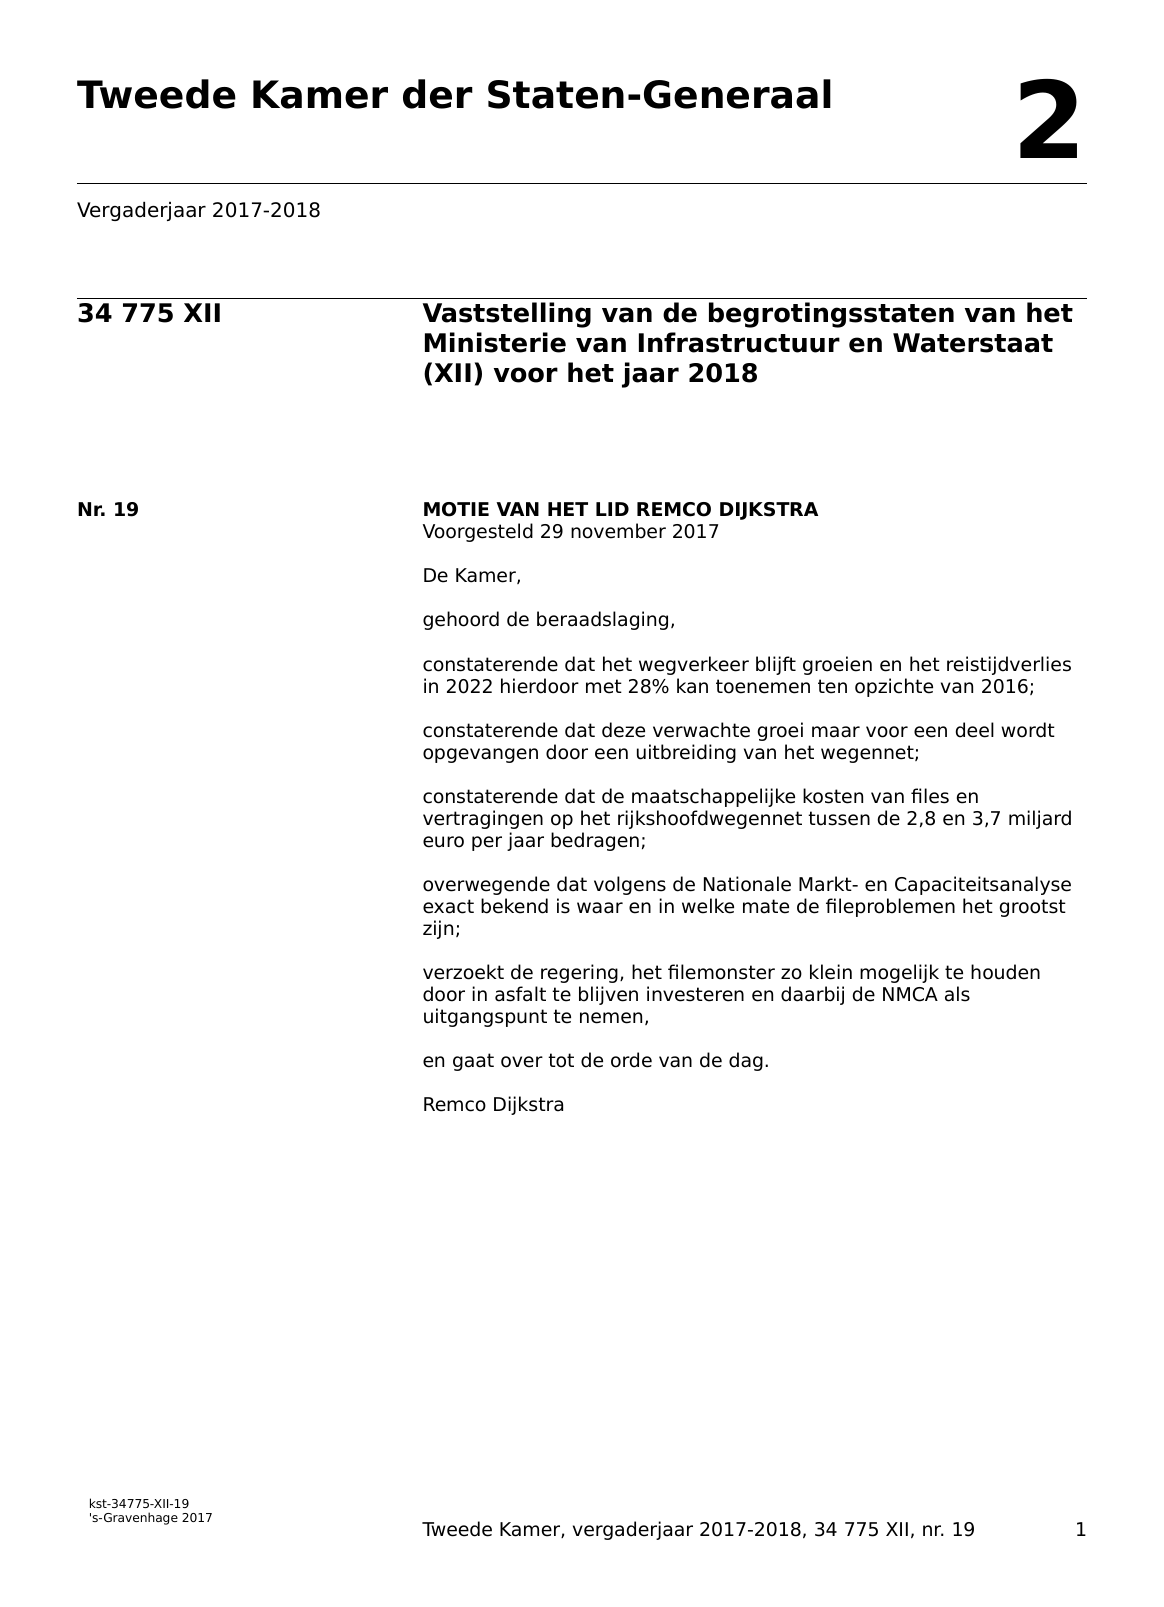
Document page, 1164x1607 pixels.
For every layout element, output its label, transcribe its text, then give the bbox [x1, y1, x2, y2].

text Voorgesteld 29 november 2017 [422, 521, 1087, 543]
text De Kamer, [422, 565, 1087, 587]
text constaterende dat het wegverkeer blijft groeien en het reistijdverlies in 2022 hierdoor met 28% kan toenemen ten opzichte van 2016; [422, 653, 1087, 697]
subtitle Nr. 19 MOTIE VAN HET LID REMCO DIJKSTRA [77, 499, 1087, 521]
text kst-34775-XII-19 [88, 1497, 323, 1511]
text gehoord de beraadslaging, [422, 609, 1087, 631]
text 's-Gravenhage 2017 [88, 1511, 323, 1525]
text en gaat over tot de orde van de dag. [422, 1050, 1087, 1072]
text Remco Dijkstra [422, 1094, 1087, 1116]
text constaterende dat de maatschappelijke kosten van files en vertragingen op het rijkshoofdwegennet tussen de 2,8 en 3,7 miljard euro per jaar bedragen; [422, 786, 1087, 852]
text overwegende dat volgens de Nationale Markt- en Capaciteitsanalyse exact bekend is waar en in welke mate de fileproblemen het grootst zijn; [422, 874, 1087, 940]
text verzoekt de regering, het filemonster zo klein mogelijk te houden door in asfalt te blijven investeren en daarbij de NMCA als uitgangspunt te nemen, [422, 962, 1087, 1028]
table_cell Vergaderjaar 2017-2018 [77, 184, 1087, 298]
table_header Tweede Kamer der Staten-Generaal [77, 59, 886, 183]
table_header 2 [886, 59, 1087, 183]
text constaterende dat deze verwachte groei maar voor een deel wordt opgevangen door een uitbreiding van het wegennet; [422, 720, 1087, 764]
subtitle 34 775 XII Vaststelling van de begrotingsstaten van het Ministerie van Infrastructuur en Waterstaat (XII) voor het jaar 2018 [77, 299, 1087, 388]
